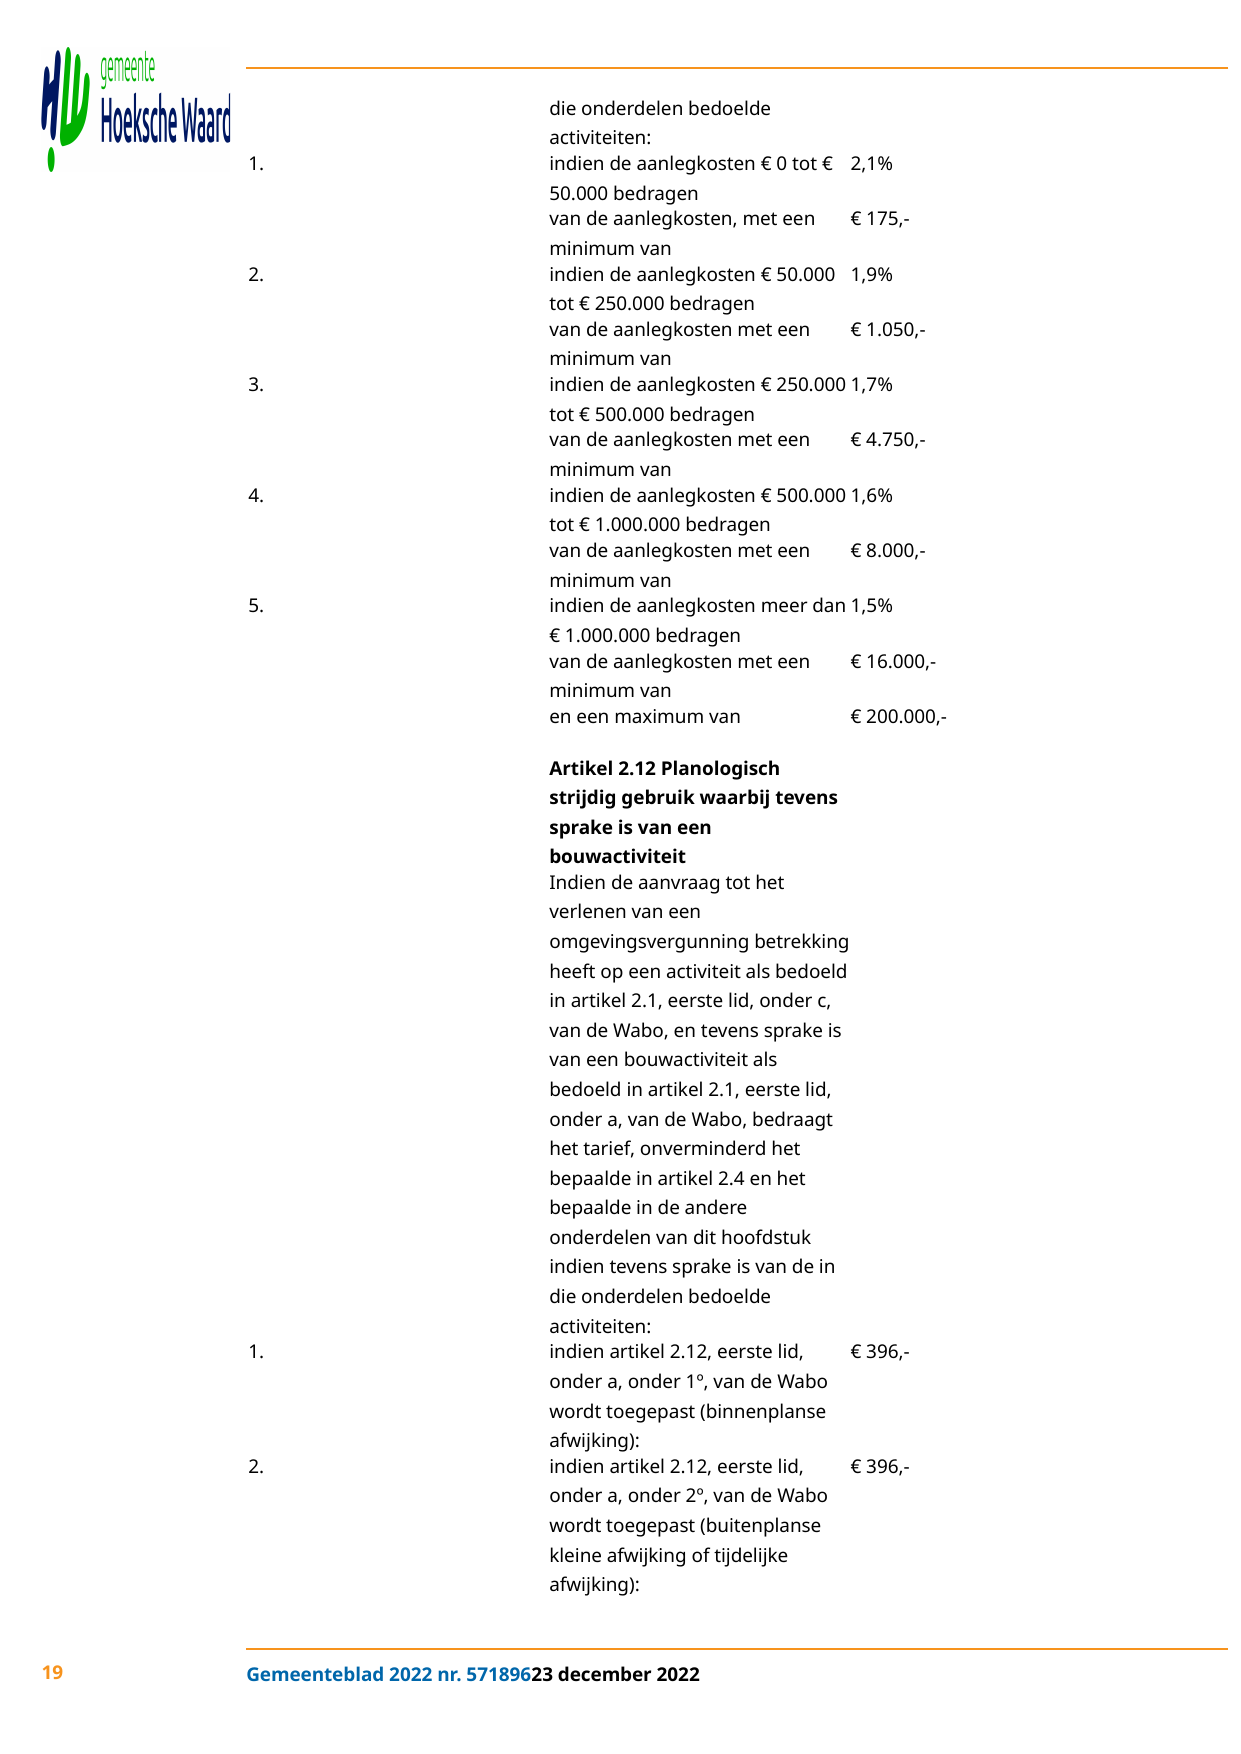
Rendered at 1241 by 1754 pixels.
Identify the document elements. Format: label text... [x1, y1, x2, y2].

table_cell indien artikel 2.12, eerste lid, onder a, onder 1º, van de Wabo wordt toegepast (binnenplanse afwijking): [549, 1339, 850, 1453]
table_cell 1,7% [850, 371, 1152, 427]
table_cell van de aanlegkosten met een minimum van [549, 537, 850, 593]
table_cell [850, 729, 1152, 755]
table_cell indien de aanlegkosten € 50.000 tot € 250.000 bedragen [549, 261, 850, 316]
table_cell [850, 95, 1152, 150]
table_cell 1,9% [850, 261, 1152, 316]
table_cell € 175,- [850, 205, 1152, 261]
table_cell € 396,- [850, 1453, 1152, 1597]
table_cell € 200.000,- [850, 703, 1152, 729]
table_cell [549, 729, 850, 755]
table_cell [850, 755, 1152, 869]
table_cell indien de aanlegkosten € 0 tot € 50.000 bedragen [549, 150, 850, 205]
table_cell 3. [248, 371, 549, 427]
table_cell € 4.750,- [850, 427, 1152, 482]
table_cell 1. [248, 150, 549, 205]
table_cell van de aanlegkosten met een minimum van [549, 316, 850, 371]
table_cell [850, 869, 1152, 1339]
table_cell [248, 427, 549, 482]
table_cell indien de aanlegkosten € 250.000 tot € 500.000 bedragen [549, 371, 850, 427]
table_cell 2. [248, 261, 549, 316]
table_cell € 396,- [850, 1339, 1152, 1453]
table_cell [248, 316, 549, 371]
table_cell van de aanlegkosten met een minimum van [549, 427, 850, 482]
table_cell van de aanlegkosten, met een minimum van [549, 205, 850, 261]
table_cell indien de aanlegkosten meer dan € 1.000.000 bedragen [549, 593, 850, 648]
table_cell [248, 729, 549, 755]
table_cell [248, 648, 549, 703]
table_cell indien de aanlegkosten € 500.000 tot € 1.000.000 bedragen [549, 482, 850, 537]
picture [41, 47, 231, 172]
table_cell [248, 755, 549, 869]
table_cell [248, 95, 549, 150]
table_cell indien artikel 2.12, eerste lid, onder a, onder 2º, van de Wabo wordt toegepast (buitenplanse kleine afwijking of tijdelijke afwijking): [549, 1453, 850, 1597]
table_cell Indien de aanvraag tot het verlenen van een omgevingsvergunning betrekking heeft op een activiteit als bedoeld in artikel 2.1, eerste lid, onder c, van de Wabo, en tevens sprake is van een bouwactiviteit als bedoeld in artikel 2.1, eerste lid, onder a, van de Wabo, bedraagt het tarief, onverminderd het bepaalde in artikel 2.4 en het bepaalde in de andere onderdelen van dit hoofdstuk indien tevens sprake is van de in die onderdelen bedoelde activiteiten: [549, 869, 850, 1339]
table_cell € 1.050,- [850, 316, 1152, 371]
table_cell en een maximum van [549, 703, 850, 729]
table_cell 1. [248, 1339, 549, 1453]
table_cell 5. [248, 593, 549, 648]
table_cell Artikel 2.12 Planologisch strijdig gebruik waarbij tevens sprake is van een bouwactiviteit [549, 755, 850, 869]
table_cell 4. [248, 482, 549, 537]
table_cell 1,5% [850, 593, 1152, 648]
table_cell 2. [248, 1453, 549, 1597]
table_cell [248, 537, 549, 593]
table_cell die onderdelen bedoelde activiteiten: [549, 95, 850, 150]
table_cell € 16.000,- [850, 648, 1152, 703]
table_cell [248, 205, 549, 261]
table_cell [248, 869, 549, 1339]
table_cell 2,1% [850, 150, 1152, 205]
table_cell € 8.000,- [850, 537, 1152, 593]
table_cell [248, 703, 549, 729]
table_cell van de aanlegkosten met een minimum van [549, 648, 850, 703]
table_cell 1,6% [850, 482, 1152, 537]
